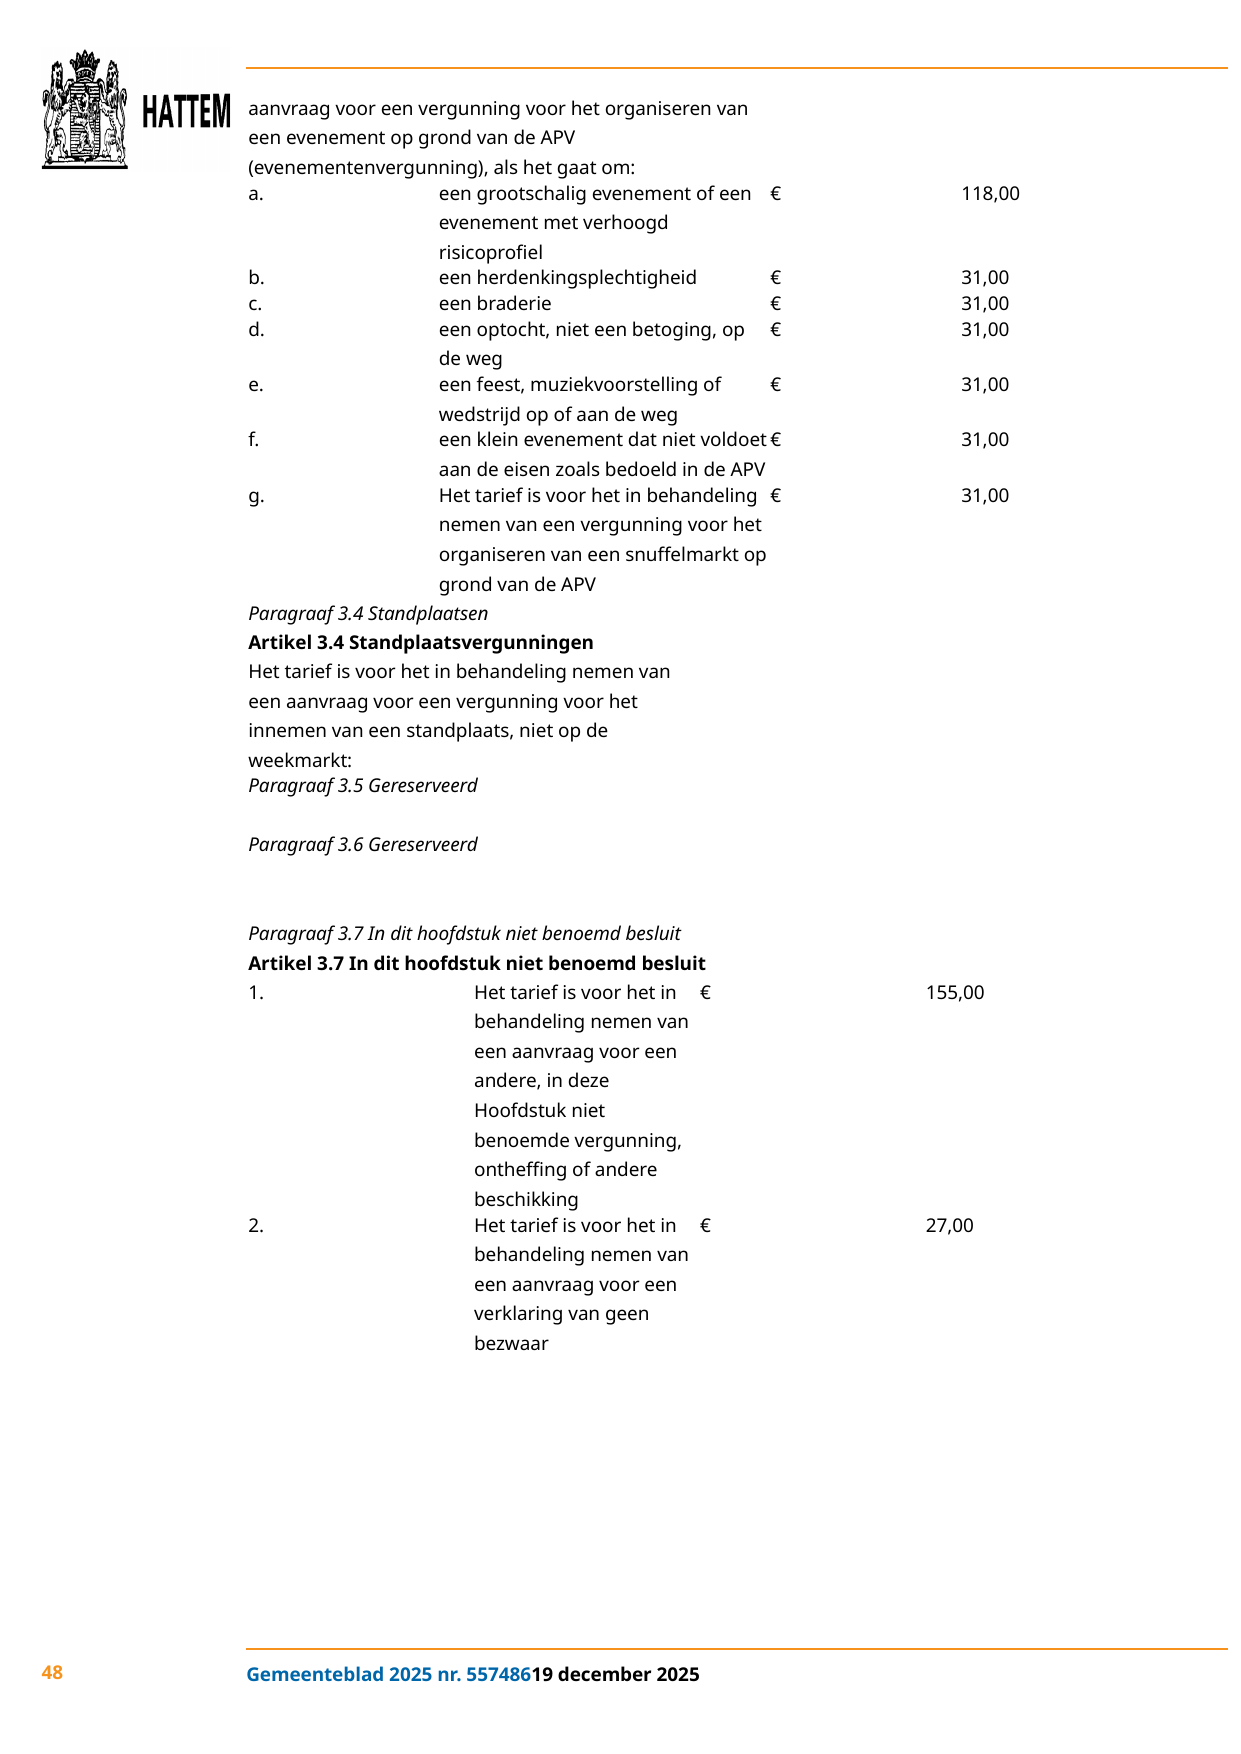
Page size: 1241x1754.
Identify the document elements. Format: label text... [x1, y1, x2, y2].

table_cell € [770, 180, 961, 264]
text Paragraaf 3.5 Gereserveerd [248, 772, 1152, 798]
table_cell € [770, 316, 961, 371]
table_cell € [770, 427, 961, 482]
table_cell Het tarief is voor het in behandeling nemen van een aanvraag voor een verklaring van geen bezwaar [474, 1212, 700, 1356]
table_cell € [770, 265, 961, 290]
text Paragraaf 3.7 In dit hoofdstuk niet benoemd besluit [248, 920, 1152, 946]
picture [41, 47, 231, 172]
table_cell e. [248, 371, 439, 427]
table_header Het tarief is voor het in behandeling nemen van een aanvraag voor een andere, in deze Hoofdstuk niet benoemde vergunning, ontheffing of andere beschikking [474, 979, 700, 1212]
table_cell Het tarief is voor het in behandeling nemen van een vergunning voor het organiseren van een snuffelmarkt op grond van de APV [439, 482, 770, 596]
table_cell € [770, 482, 961, 596]
table_cell 31,00 [961, 482, 1152, 596]
text Paragraaf 3.6 Gereserveerd [248, 831, 1152, 857]
table_header Artikel 3.7 In dit hoofdstuk niet benoemd besluit [248, 950, 1152, 976]
table_cell 27,00 [926, 1212, 1152, 1356]
table_cell een herdenkingsplechtigheid [439, 265, 770, 290]
table_cell 31,00 [961, 427, 1152, 482]
table_cell 31,00 [961, 265, 1152, 290]
table_cell g. [248, 482, 439, 596]
table_cell € [770, 371, 961, 427]
table_header [770, 95, 1152, 180]
table_cell € [700, 1212, 926, 1356]
table_cell een grootschalig evenement of een evenement met verhoogd risicoprofiel [439, 180, 770, 264]
table_cell een klein evenement dat niet voldoet aan de eisen zoals bedoeld in de APV [439, 427, 770, 482]
table_header Artikel 3.4 Standplaatsvergunningen [248, 629, 1152, 655]
table_cell d. [248, 316, 439, 371]
table_header aanvraag voor een vergunning voor het organiseren van een evenement op grond van de APV (evenementenvergunning), als het gaat om: [248, 95, 770, 180]
table_header [700, 659, 1152, 769]
table_cell 31,00 [961, 316, 1152, 371]
table_header 155,00 [926, 979, 1152, 1212]
table_header € [700, 979, 926, 1212]
table_cell 31,00 [961, 290, 1152, 316]
table_cell 2. [248, 1212, 474, 1356]
table_cell € [770, 290, 961, 316]
table_cell 31,00 [961, 371, 1152, 427]
table_cell een braderie [439, 290, 770, 316]
table_cell c. [248, 290, 439, 316]
table_cell 118,00 [961, 180, 1152, 264]
table_cell een optocht, niet een betoging, op de weg [439, 316, 770, 371]
table_cell een feest, muziekvoorstelling of wedstrijd op of aan de weg [439, 371, 770, 427]
table_cell a. [248, 180, 439, 264]
table_cell b. [248, 265, 439, 290]
text Paragraaf 3.4 Standplaatsen [248, 600, 1152, 625]
table_header Het tarief is voor het in behandeling nemen van een aanvraag voor een vergunning voor het innemen van een standplaats, niet op de weekmarkt: [248, 659, 700, 769]
table_header 1. [248, 979, 474, 1212]
table_cell f. [248, 427, 439, 482]
